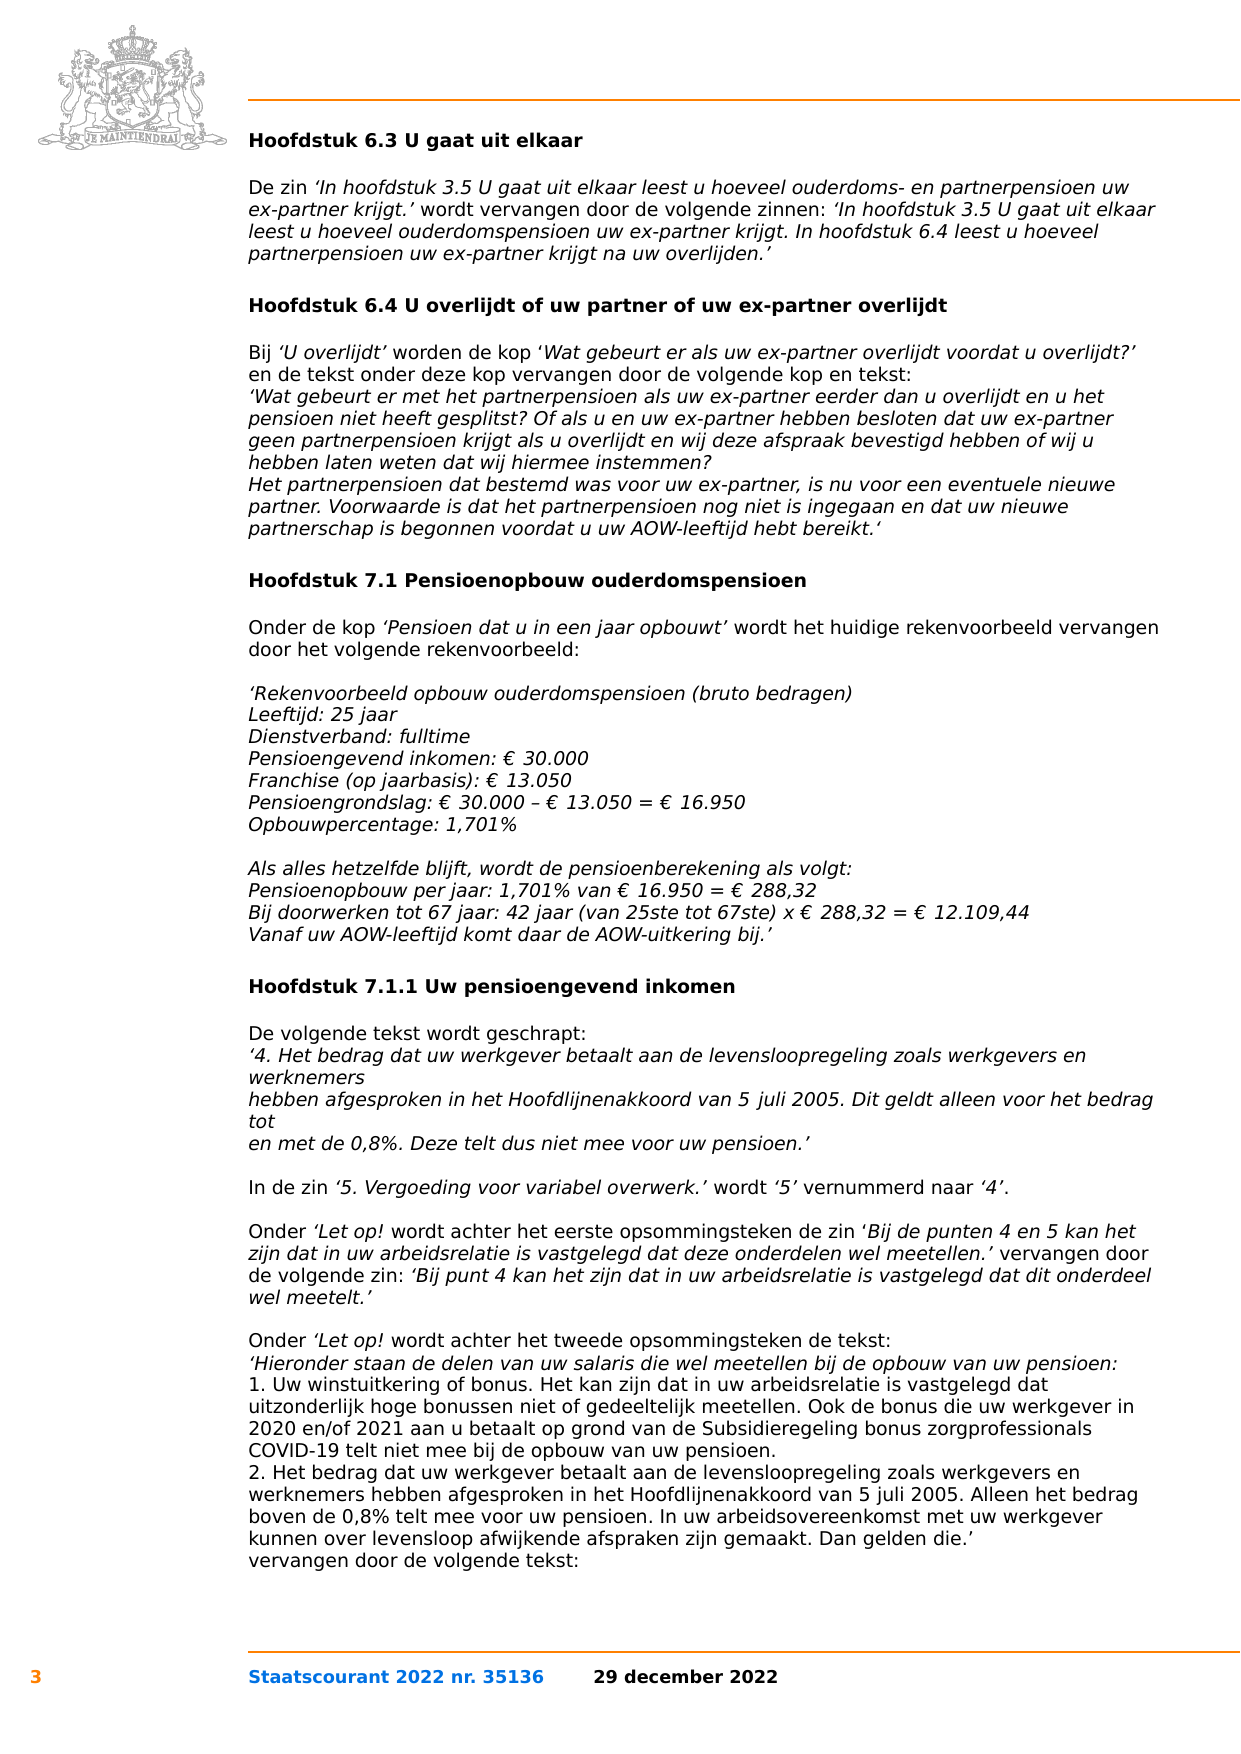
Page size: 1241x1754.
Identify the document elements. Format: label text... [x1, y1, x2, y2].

text Bij doorwerken tot 67 jaar: 42 jaar (van 25ste tot 67ste) x € 288,32 = € 12.109,44 [248, 902, 1163, 924]
text Opbouwpercentage: 1,701% [248, 814, 1163, 836]
picture [38, 25, 227, 150]
subtitle Hoofdstuk 6.3 U gaat uit elkaar [248, 130, 1163, 152]
text 1. Uw winstuitkering of bonus. Het kan zijn dat in uw arbeidsrelatie is vastgelegd dat uitzonderlijk hoge bonussen niet of gedeeltelijk meetellen. Ook de bonus die uw werkgever in 2020 en/of 2021 aan u betaalt op grond van de Subsidieregeling bonus zorgprofessionals COVID-19 telt niet mee bij de opbouw van uw pensioen. [248, 1374, 1163, 1462]
subtitle Hoofdstuk 7.1.1 Uw pensioengevend inkomen [248, 976, 1163, 998]
text Als alles hetzelfde blijft, wordt de pensioenberekening als volgt: [248, 858, 1163, 880]
text Onder de kop ‘Pensioen dat u in een jaar opbouwt’ wordt het huidige rekenvoorbeeld vervangen door het volgende rekenvoorbeeld: [248, 617, 1163, 661]
text Pensioengevend inkomen: € 30.000 [248, 748, 1163, 770]
subtitle Hoofdstuk 7.1 Pensioenopbouw ouderdomspensioen [248, 569, 1163, 592]
text Bij ‘U overlijdt’ worden de kop ‘Wat gebeurt er als uw ex-partner overlijdt voordat u overlijdt?’ en de tekst onder deze kop vervangen door de volgende kop en tekst: [248, 342, 1163, 386]
text ‘Wat gebeurt er met het partnerpensioen als uw ex-partner eerder dan u overlijdt en u het pensioen niet heeft gesplitst? Of als u en uw ex-partner hebben besloten dat uw ex-partner geen partnerpensioen krijgt als u overlijdt en wij deze afspraak bevestigd hebben of wij u hebben laten weten dat wij hiermee instemmen? [248, 386, 1163, 474]
text Leeftijd: 25 jaar [248, 704, 1163, 726]
text De volgende tekst wordt geschrapt: [248, 1023, 1163, 1045]
text Pensioengrondslag: € 30.000 – € 13.050 = € 16.950 [248, 792, 1163, 814]
text Pensioenopbouw per jaar: 1,701% van € 16.950 = € 288,32 [248, 880, 1163, 902]
text Dienstverband: fulltime [248, 726, 1163, 748]
text In de zin ‘5. Vergoeding voor variabel overwerk.’ wordt ‘5’ vernummerd naar ‘4’. [248, 1177, 1163, 1199]
text De zin ‘In hoofdstuk 3.5 U gaat uit elkaar leest u hoeveel ouderdoms- en partnerpensioen uw ex-partner krijgt.’ wordt vervangen door de volgende zinnen: ‘In hoofdstuk 3.5 U gaat uit elkaar leest u hoeveel ouderdomspensioen uw ex-partner krijgt. In hoofdstuk 6.4 leest u hoeveel partnerpensioen uw ex-partner krijgt na uw overlijden.’ [248, 177, 1163, 265]
text 2. Het bedrag dat uw werkgever betaalt aan de levensloopregeling zoals werkgevers en werknemers hebben afgesproken in het Hoofdlijnenakkoord van 5 juli 2005. Alleen het bedrag boven de 0,8% telt mee voor uw pensioen. In uw arbeidsovereenkomst met uw werkgever kunnen over levensloop afwijkende afspraken zijn gemaakt. Dan gelden die.’ [248, 1462, 1163, 1550]
text ‘Rekenvoorbeeld opbouw ouderdomspensioen (bruto bedragen) [248, 682, 1163, 704]
text en met de 0,8%. Deze telt dus niet mee voor uw pensioen.’ [248, 1133, 1163, 1155]
text Franchise (op jaarbasis): € 13.050 [248, 770, 1163, 792]
text Vanaf uw AOW-leeftijd komt daar de AOW-uitkering bij.’ [248, 924, 1163, 946]
text vervangen door de volgende tekst: [248, 1550, 1163, 1572]
text ‘4. Het bedrag dat uw werkgever betaalt aan de levensloopregeling zoals werkgevers en werknemers [248, 1045, 1163, 1089]
text Het partnerpensioen dat bestemd was voor uw ex-partner, is nu voor een eventuele nieuwe partner. Voorwaarde is dat het partnerpensioen nog niet is ingegaan en dat uw nieuwe partnerschap is begonnen voordat u uw AOW-leeftijd hebt bereikt.‘ [248, 474, 1163, 539]
text hebben afgesproken in het Hoofdlijnenakkoord van 5 juli 2005. Dit geldt alleen voor het bedrag tot [248, 1089, 1163, 1133]
subtitle Hoofdstuk 6.4 U overlijdt of uw partner of uw ex-partner overlijdt [248, 295, 1163, 317]
text Onder ‘Let op! wordt achter het tweede opsommingsteken de tekst: [248, 1330, 1163, 1352]
text Onder ‘Let op! wordt achter het eerste opsommingsteken de zin ‘Bij de punten 4 en 5 kan het zijn dat in uw arbeidsrelatie is vastgelegd dat deze onderdelen wel meetellen.’ vervangen door de volgende zin: ‘Bij punt 4 kan het zijn dat in uw arbeidsrelatie is vastgelegd dat dit onderdeel wel meetelt.’ [248, 1221, 1163, 1308]
text ‘Hieronder staan de delen van uw salaris die wel meetellen bij de opbouw van uw pensioen: [248, 1352, 1163, 1374]
